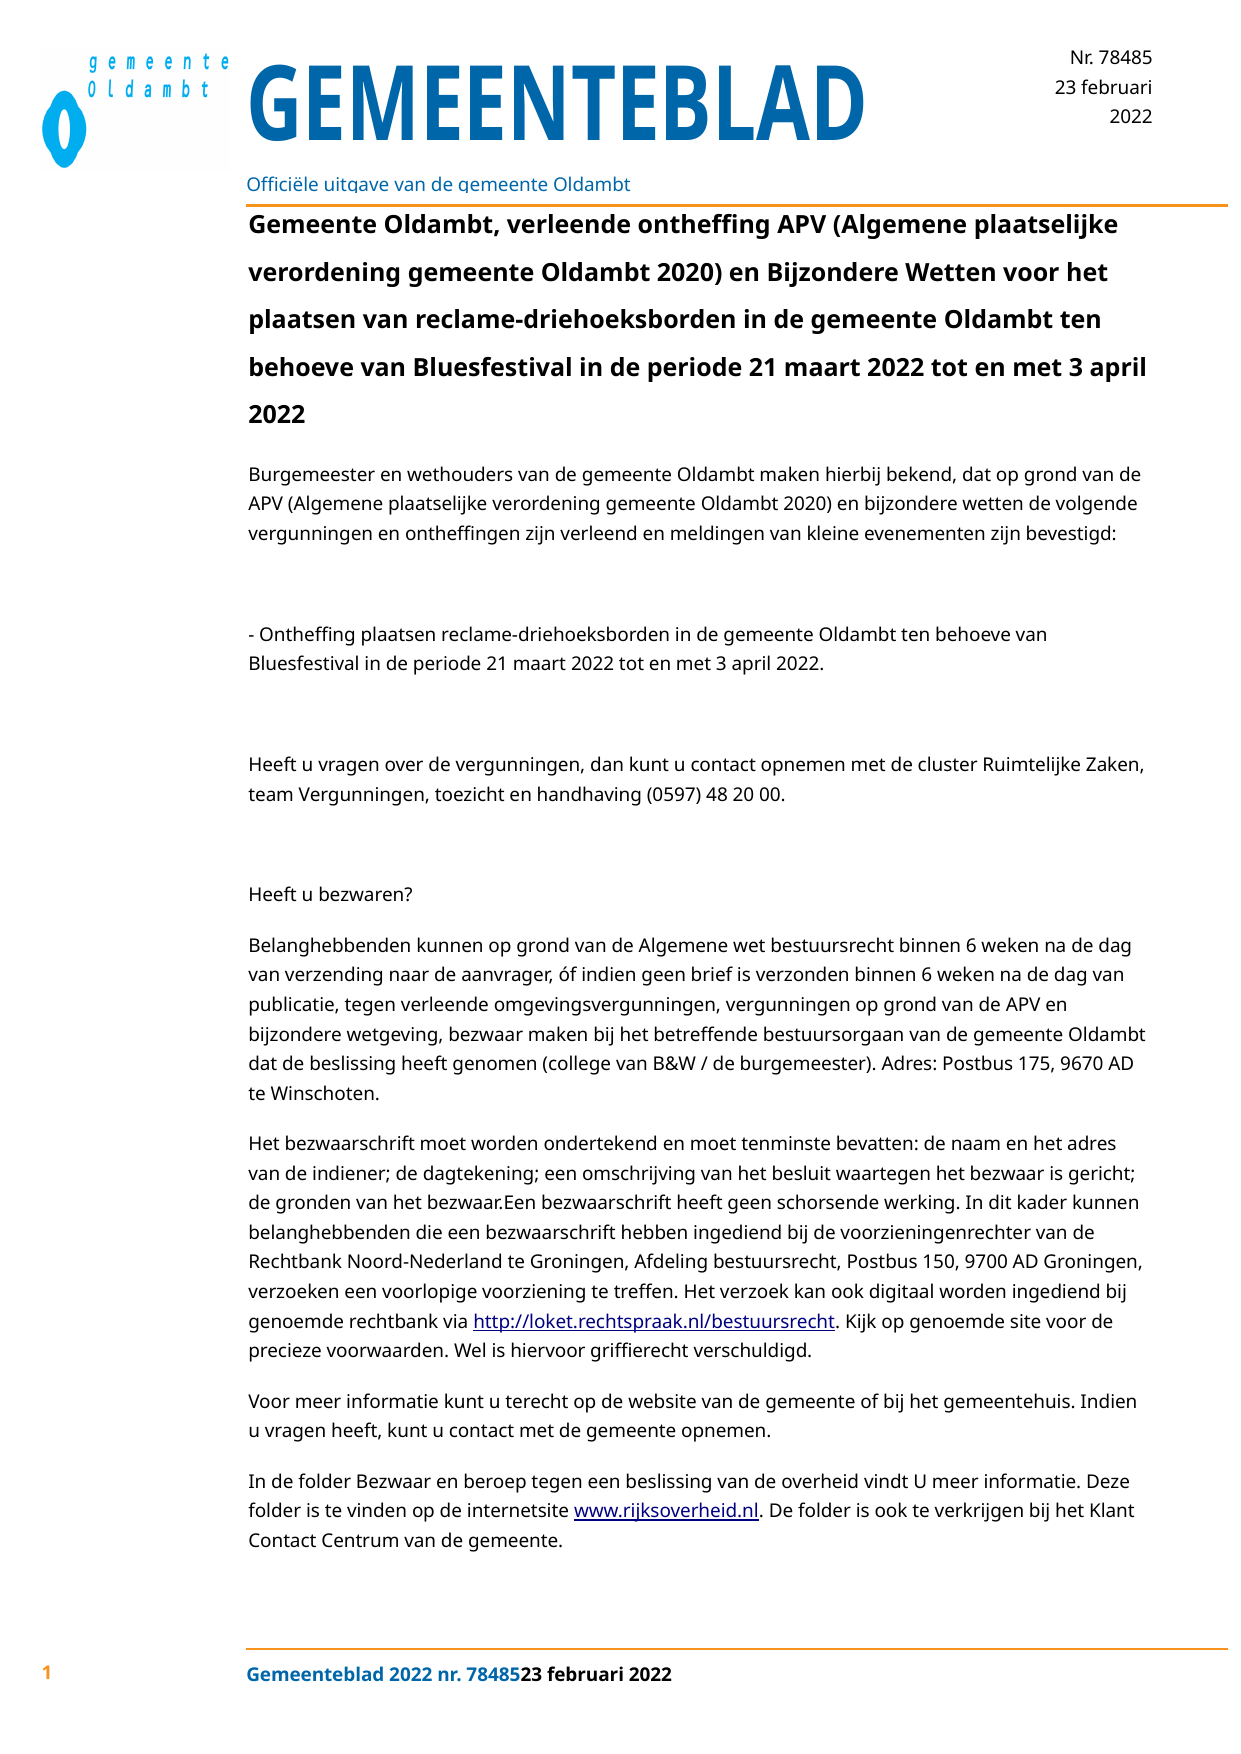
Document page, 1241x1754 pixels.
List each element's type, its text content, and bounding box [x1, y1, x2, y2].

text Gemeente Oldambt, verleende ontheffing APV (Algemene plaatselijke verordening gemeente Oldambt 2020) en Bijzondere Wetten voor het plaatsen van reclame-driehoeksborden in de gemeente Oldambt ten behoeve van Bluesfestival in de periode 21 maart 2022 tot en met 3 april 2022 [248, 207, 1152, 431]
text Voor meer informatie kunt u terecht op de website van de gemeente of bij het gemeentehuis. Indien u vragen heeft, kunt u contact met de gemeente opnemen. [248, 1388, 1152, 1443]
text Heeft u bezwaren? [248, 882, 1152, 907]
text Belanghebbenden kunnen op grond van de Algemene wet bestuursrecht binnen 6 weken na de dag van verzending naar de aanvrager, óf indien geen brief is verzonden binnen 6 weken na de dag van publicatie, tegen verleende omgevingsvergunningen, vergunningen op grond van de APV en bijzondere wetgeving, bezwaar maken bij het betreffende bestuursorgaan van de gemeente Oldambt dat de beslissing heeft genomen (college van B&W / de burgemeester). Adres: Postbus 175, 9670 AD te Winschoten. [248, 932, 1152, 1106]
text Het bezwaarschrift moet worden ondertekend en moet tenminste bevatten: de naam en het adres van de indiener; de dagtekening; een omschrijving van het besluit waartegen het bezwaar is gericht; de gronden van het bezwaar.Een bezwaarschrift heeft geen schorsende werking. In dit kader kunnen belanghebbenden die een bezwaarschrift hebben ingediend bij de voorzieningenrechter van de Rechtbank Noord-Nederland te Groningen, Afdeling bestuursrecht, Postbus 150, 9700 AD Groningen, verzoeken een voorlopige voorziening te treffen. Het verzoek kan ook digitaal worden ingediend bij genoemde rechtbank via http://loket.rechtspraak.nl/bestuursrecht. Kijk op genoemde site voor de precieze voorwaarden. Wel is hiervoor griffierecht verschuldigd. [248, 1130, 1152, 1363]
text In de folder Bezwaar en beroep tegen een beslissing van de overheid vindt U meer informatie. Deze folder is te vinden op de internetsite www.rijksoverheid.nl. De folder is ook te verkrijgen bij het Klant Contact Centrum van de gemeente. [248, 1468, 1152, 1553]
text - Ontheffing plaatsen reclame-driehoeksborden in de gemeente Oldambt ten behoeve van Bluesfestival in de periode 21 maart 2022 tot en met 3 april 2022. [248, 621, 1152, 676]
text Heeft u vragen over de vergunningen, dan kunt u contact opnemen met de cluster Ruimtelijke Zaken, team Vergunningen, toezicht en handhaving (0597) 48 20 00. [248, 751, 1152, 806]
text Burgemeester en wethouders van de gemeente Oldambt maken hierbij bekend, dat op grond van de APV (Algemene plaatselijke verordening gemeente Oldambt 2020) en bijzondere wetten de volgende vergunningen en ontheffingen zijn verleend en meldingen van kleine evenementen zijn bevestigd: [248, 461, 1152, 546]
picture [41, 47, 231, 172]
